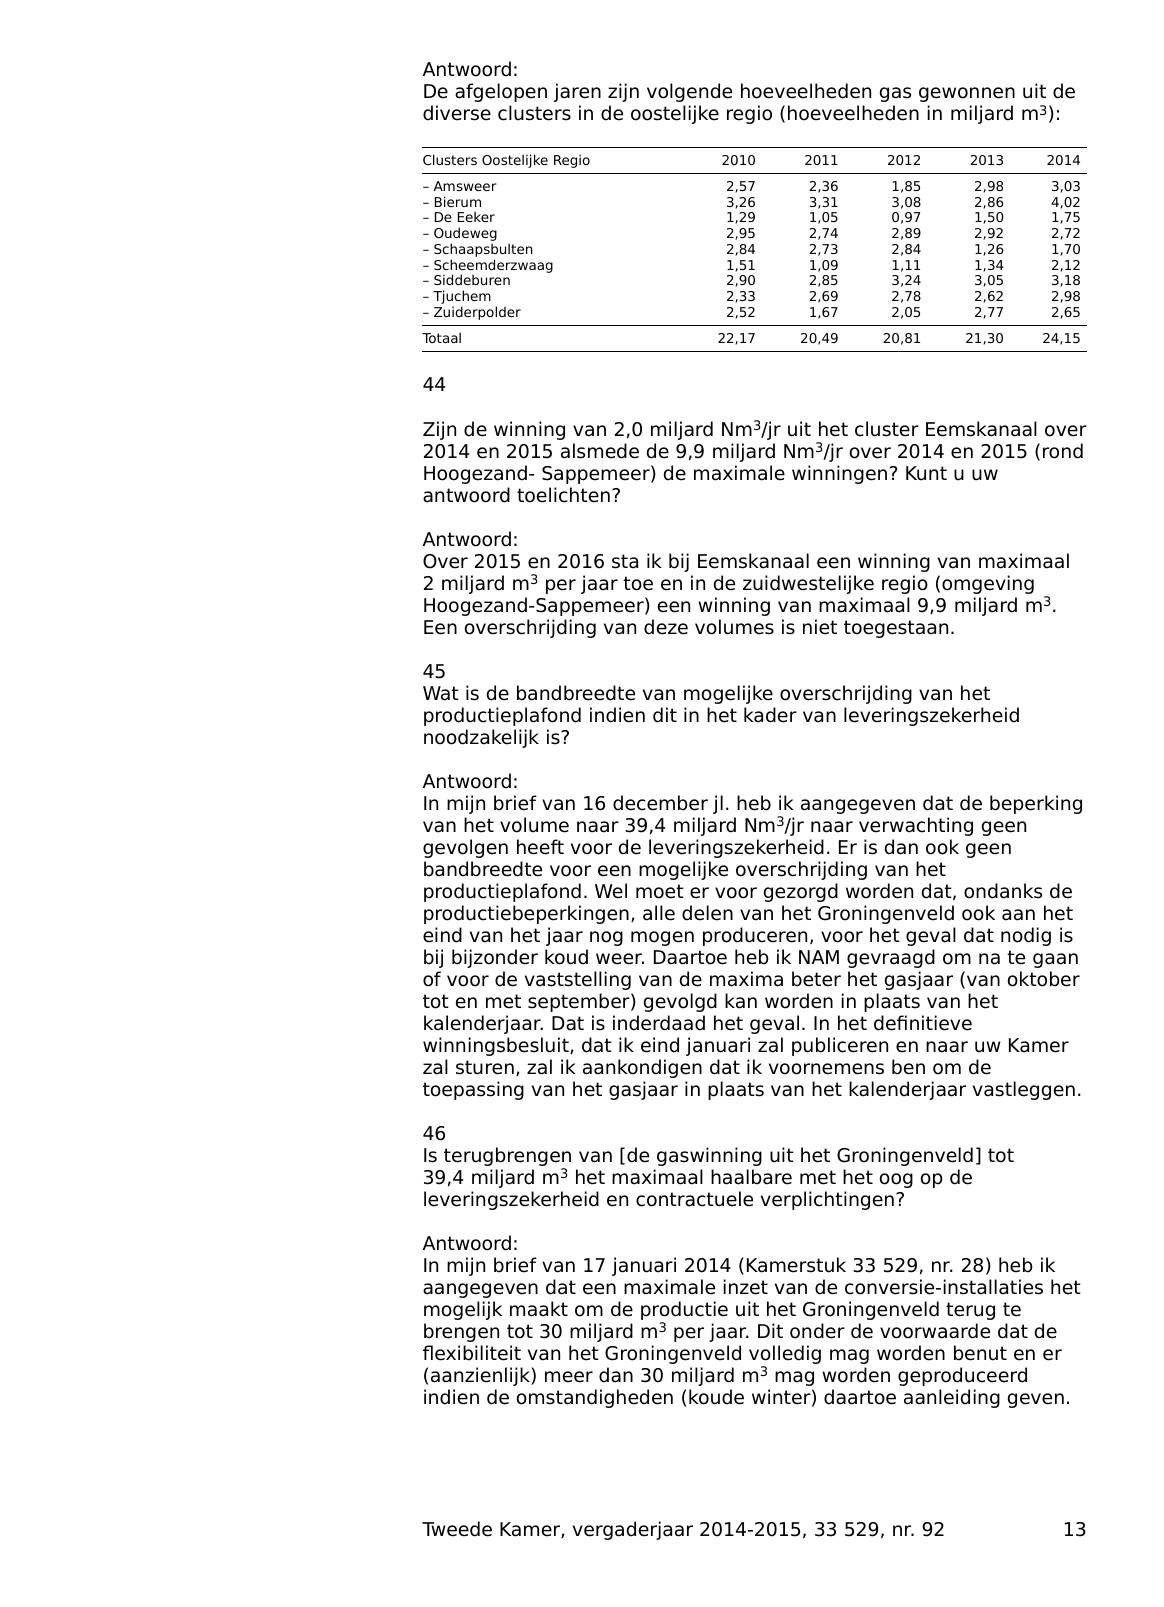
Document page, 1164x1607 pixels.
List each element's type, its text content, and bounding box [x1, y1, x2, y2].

table_cell – Amsweer [422, 174, 679, 194]
table_cell 1,75 [1010, 210, 1087, 226]
table_cell 1,67 [762, 305, 844, 325]
table_cell 20,49 [762, 326, 844, 351]
text Antwoord: [422, 1233, 1087, 1255]
table_cell 2,73 [762, 242, 844, 257]
table_cell 2,89 [845, 226, 927, 242]
table_cell 1,05 [762, 210, 844, 226]
table_cell 0,97 [845, 210, 927, 226]
table_cell 20,81 [845, 326, 927, 351]
table_cell 2,62 [927, 289, 1010, 304]
table_cell 2,65 [1010, 305, 1087, 325]
table_cell – Tjuchem [422, 289, 679, 304]
table_cell 21,30 [927, 326, 1010, 351]
table_cell 3,31 [762, 195, 844, 210]
table_cell – De Eeker [422, 210, 679, 226]
table_cell 3,05 [927, 273, 1010, 289]
table_cell 2,57 [679, 174, 762, 194]
table_cell 2,52 [679, 305, 762, 325]
table_cell 1,85 [845, 174, 927, 194]
table_cell 2,36 [762, 174, 844, 194]
table_cell 3,24 [845, 273, 927, 289]
table_cell 3,03 [1010, 174, 1087, 194]
table_cell 2,78 [845, 289, 927, 304]
text In mijn brief van 16 december jl. heb ik aangegeven dat de beperking van het volume naar 39,4 miljard Nm3/jr naar verwachting geen gevolgen heeft voor de leveringszekerheid. Er is dan ook geen bandbreedte voor een mogelijke overschrijding van het productieplafond. Wel moet er voor gezorgd worden dat, ondanks de productiebeperkingen, alle delen van het Groningenveld ook aan het eind van het jaar nog mogen produceren, voor het geval dat nodig is bij bijzonder koud weer. Daartoe heb ik NAM gevraagd om na te gaan of voor de vaststelling van de maxima beter het gasjaar (van oktober tot en met september) gevolgd kan worden in plaats van het kalenderjaar. Dat is inderdaad het geval. In het definitieve winningsbesluit, dat ik eind januari zal publiceren en naar uw Kamer zal sturen, zal ik aankondigen dat ik voornemens ben om de toepassing van het gasjaar in plaats van het kalenderjaar vastleggen. [422, 793, 1087, 1101]
table_cell 1,34 [927, 258, 1010, 273]
table_cell 1,50 [927, 210, 1010, 226]
table_cell 2,95 [679, 226, 762, 242]
text Zijn de winning van 2,0 miljard Nm3/jr uit het cluster Eemskanaal over 2014 en 2015 alsmede de 9,9 miljard Nm3/jr over 2014 en 2015 (rond Hoogezand- Sappemeer) de maximale winningen? Kunt u uw antwoord toelichten? [422, 418, 1087, 506]
table_header Clusters Oostelijke Regio [422, 148, 679, 173]
table_cell 2,33 [679, 289, 762, 304]
text Wat is de bandbreedte van mogelijke overschrijding van het productieplafond indien dit in het kader van leveringszekerheid noodzakelijk is? [422, 683, 1087, 749]
table_header 2014 [1010, 148, 1087, 173]
table_cell 1,09 [762, 258, 844, 273]
table_cell 2,90 [679, 273, 762, 289]
table_cell 1,29 [679, 210, 762, 226]
table_cell 2,84 [679, 242, 762, 257]
table_cell 2,86 [927, 195, 1010, 210]
table_cell 1,26 [927, 242, 1010, 257]
table_cell 2,77 [927, 305, 1010, 325]
table_cell 2,98 [1010, 289, 1087, 304]
table_cell 3,26 [679, 195, 762, 210]
table_cell Totaal [422, 326, 679, 351]
table_cell 3,18 [1010, 273, 1087, 289]
table_cell 2,72 [1010, 226, 1087, 242]
table_cell 2,05 [845, 305, 927, 325]
text 45 [422, 661, 1087, 683]
table_cell 2,98 [927, 174, 1010, 194]
table_cell 1,11 [845, 258, 927, 273]
table_cell 24,15 [1010, 326, 1087, 351]
table_cell – Oudeweg [422, 226, 679, 242]
text Is terugbrengen van [de gaswinning uit het Groningenveld] tot 39,4 miljard m3 het maximaal haalbare met het oog op de leveringszekerheid en contractuele verplichtingen? [422, 1145, 1087, 1211]
text Antwoord: [422, 59, 1087, 81]
text 44 [422, 374, 1087, 396]
table_cell 2,69 [762, 289, 844, 304]
table_cell 22,17 [679, 326, 762, 351]
table_cell 2,85 [762, 273, 844, 289]
table_header 2013 [927, 148, 1010, 173]
table_cell – Schaapsbulten [422, 242, 679, 257]
table_cell 2,92 [927, 226, 1010, 242]
text De afgelopen jaren zijn volgende hoeveelheden gas gewonnen uit de diverse clusters in de oostelijke regio (hoeveelheden in miljard m3): [422, 81, 1087, 125]
table_cell – Siddeburen [422, 273, 679, 289]
text Antwoord: [422, 529, 1087, 551]
table_cell – Zuiderpolder [422, 305, 679, 325]
table_cell 2,74 [762, 226, 844, 242]
text Antwoord: [422, 771, 1087, 793]
text In mijn brief van 17 januari 2014 (Kamerstuk 33 529, nr. 28) heb ik aangegeven dat een maximale inzet van de conversie-installaties het mogelijk maakt om de productie uit het Groningenveld terug te brengen tot 30 miljard m3 per jaar. Dit onder de voorwaarde dat de flexibiliteit van het Groningenveld volledig mag worden benut en er (aanzienlijk) meer dan 30 miljard m3 mag worden geproduceerd indien de omstandigheden (koude winter) daartoe aanleiding geven. [422, 1255, 1087, 1409]
table_header 2011 [762, 148, 844, 173]
text 46 [422, 1123, 1087, 1145]
table_header 2012 [845, 148, 927, 173]
table_cell 1,51 [679, 258, 762, 273]
table_cell 4,02 [1010, 195, 1087, 210]
table_cell 2,12 [1010, 258, 1087, 273]
table_cell 3,08 [845, 195, 927, 210]
table_cell – Bierum [422, 195, 679, 210]
table_cell 2,84 [845, 242, 927, 257]
table_header 2010 [679, 148, 762, 173]
table_cell – Scheemderzwaag [422, 258, 679, 273]
text Over 2015 en 2016 sta ik bij Eemskanaal een winning van maximaal 2 miljard m3 per jaar toe en in de zuidwestelijke regio (omgeving Hoogezand-Sappemeer) een winning van maximaal 9,9 miljard m3. Een overschrijding van deze volumes is niet toegestaan. [422, 551, 1087, 638]
table_cell 1,70 [1010, 242, 1087, 257]
